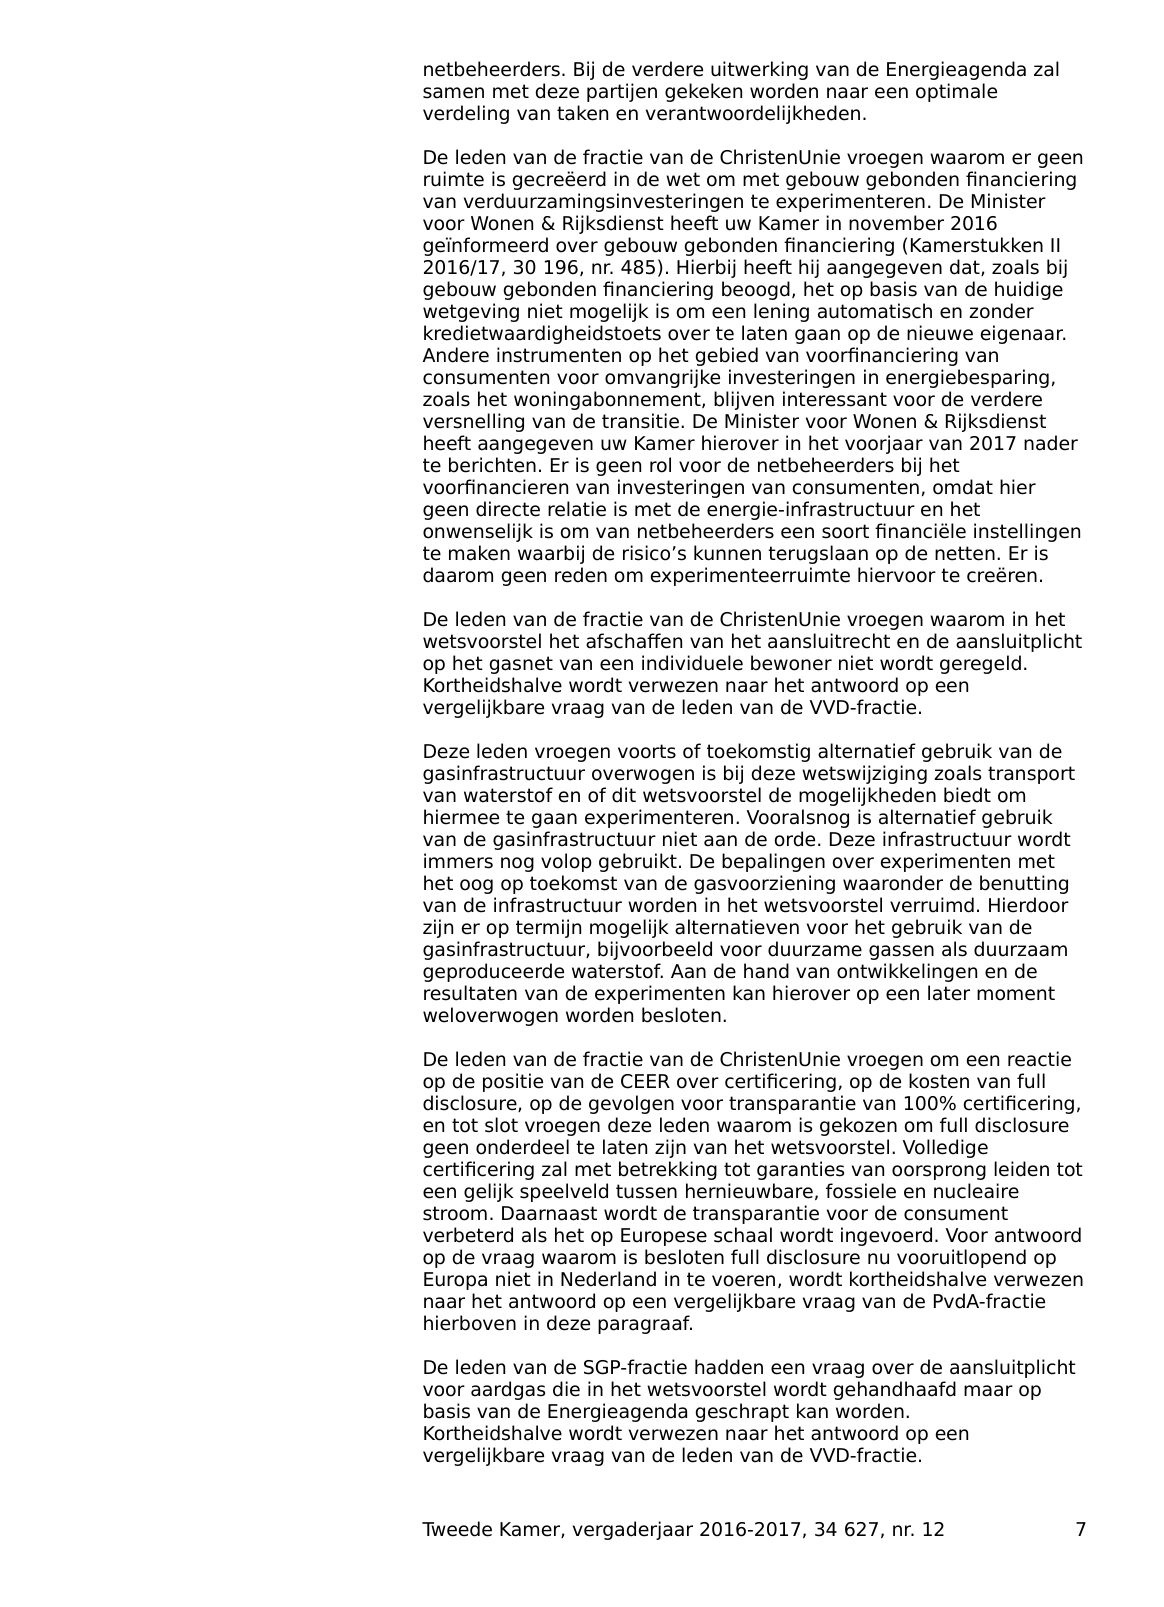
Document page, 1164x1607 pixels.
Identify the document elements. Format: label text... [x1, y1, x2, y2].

text De leden van de fractie van de ChristenUnie vroegen waarom in het wetsvoorstel het afschaffen van het aansluitrecht en de aansluitplicht op het gasnet van een individuele bewoner niet wordt geregeld. Kortheidshalve wordt verwezen naar het antwoord op een vergelijkbare vraag van de leden van de VVD-fractie. [422, 609, 1087, 719]
text Deze leden vroegen voorts of toekomstig alternatief gebruik van de gasinfrastructuur overwogen is bij deze wetswijziging zoals transport van waterstof en of dit wetsvoorstel de mogelijkheden biedt om hiermee te gaan experimenteren. Vooralsnog is alternatief gebruik van de gasinfrastructuur niet aan de orde. Deze infrastructuur wordt immers nog volop gebruikt. De bepalingen over experimenten met het oog op toekomst van de gasvoorziening waaronder de benutting van de infrastructuur worden in het wetsvoorstel verruimd. Hierdoor zijn er op termijn mogelijk alternatieven voor het gebruik van de gasinfrastructuur, bijvoorbeeld voor duurzame gassen als duurzaam geproduceerde waterstof. Aan de hand van ontwikkelingen en de resultaten van de experimenten kan hierover op een later moment weloverwogen worden besloten. [422, 741, 1087, 1027]
text De leden van de fractie van de ChristenUnie vroegen waarom er geen ruimte is gecreëerd in de wet om met gebouw gebonden financiering van verduurzamingsinvesteringen te experimenteren. De Minister voor Wonen & Rijksdienst heeft uw Kamer in november 2016 geïnformeerd over gebouw gebonden financiering (Kamerstukken II 2016/17, 30 196, nr. 485). Hierbij heeft hij aangegeven dat, zoals bij gebouw gebonden financiering beoogd, het op basis van de huidige wetgeving niet mogelijk is om een lening automatisch en zonder kredietwaardigheidstoets over te laten gaan op de nieuwe eigenaar. Andere instrumenten op het gebied van voorfinanciering van consumenten voor omvangrijke investeringen in energiebesparing, zoals het woningabonnement, blijven interessant voor de verdere versnelling van de transitie. De Minister voor Wonen & Rijksdienst heeft aangegeven uw Kamer hierover in het voorjaar van 2017 nader te berichten. Er is geen rol voor de netbeheerders bij het voorfinancieren van investeringen van consumenten, omdat hier geen directe relatie is met de energie-infrastructuur en het onwenselijk is om van netbeheerders een soort financiële instellingen te maken waarbij de risico’s kunnen terugslaan op de netten. Er is daarom geen reden om experimenteerruimte hiervoor te creëren. [422, 147, 1087, 587]
text De leden van de fractie van de ChristenUnie vroegen om een reactie op de positie van de CEER over certificering, op de kosten van full disclosure, op de gevolgen voor transparantie van 100% certificering, en tot slot vroegen deze leden waarom is gekozen om full disclosure geen onderdeel te laten zijn van het wetsvoorstel. Volledige certificering zal met betrekking tot garanties van oorsprong leiden tot een gelijk speelveld tussen hernieuwbare, fossiele en nucleaire stroom. Daarnaast wordt de transparantie voor de consument verbeterd als het op Europese schaal wordt ingevoerd. Voor antwoord op de vraag waarom is besloten full disclosure nu vooruitlopend op Europa niet in Nederland in te voeren, wordt kortheidshalve verwezen naar het antwoord op een vergelijkbare vraag van de PvdA-fractie hierboven in deze paragraaf. [422, 1049, 1087, 1335]
text netbeheerders. Bij de verdere uitwerking van de Energieagenda zal samen met deze partijen gekeken worden naar een optimale verdeling van taken en verantwoordelijkheden. [422, 59, 1087, 125]
text De leden van de SGP-fractie hadden een vraag over de aansluitplicht voor aardgas die in het wetsvoorstel wordt gehandhaafd maar op basis van de Energieagenda geschrapt kan worden. [422, 1357, 1087, 1423]
text Kortheidshalve wordt verwezen naar het antwoord op een vergelijkbare vraag van de leden van de VVD-fractie. [422, 1423, 1087, 1467]
